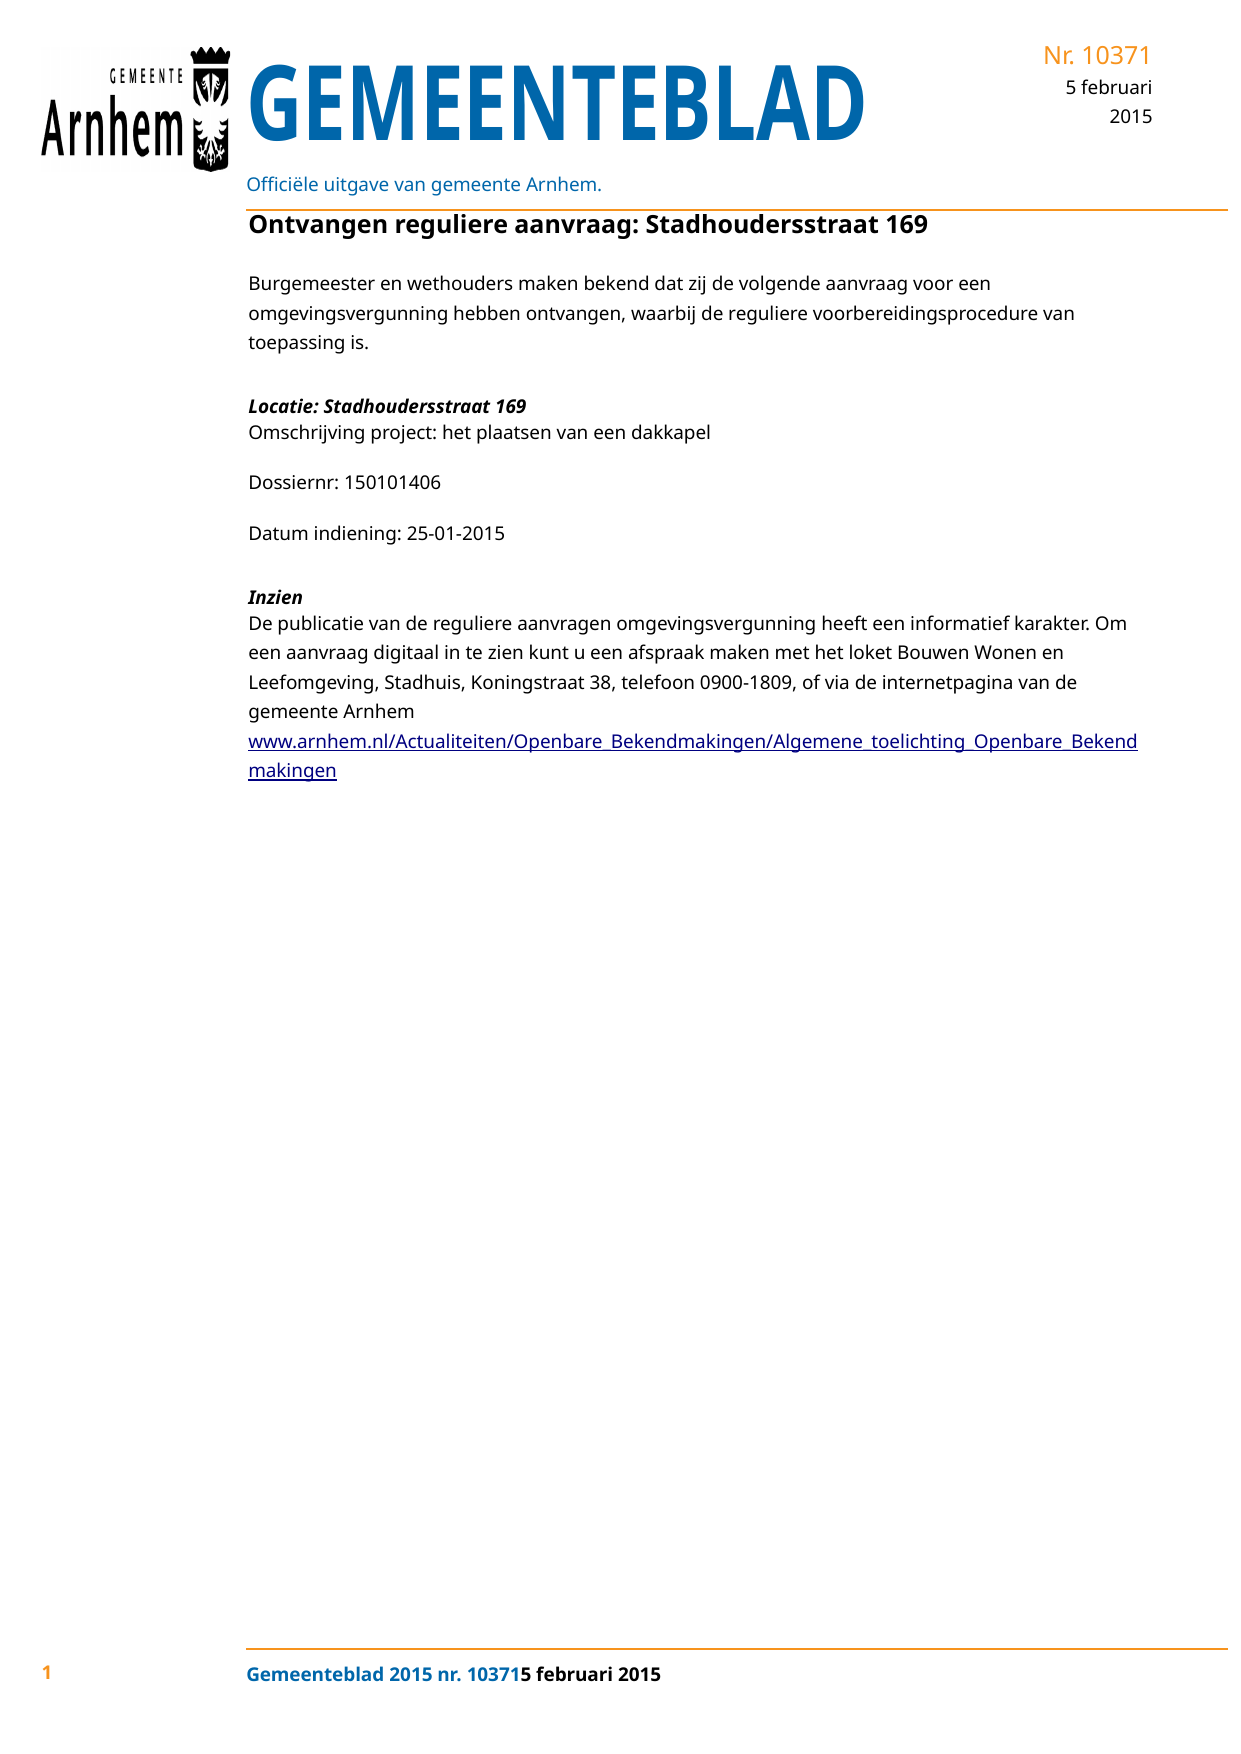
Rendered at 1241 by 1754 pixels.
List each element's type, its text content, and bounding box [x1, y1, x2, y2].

text Datum indiening: 25-01-2015 [248, 520, 1152, 546]
text Inzien [248, 584, 1152, 610]
text Locatie: Stadhoudersstraat 169 [248, 393, 1152, 419]
text Dossiernr: 150101406 [248, 469, 1152, 495]
picture [41, 47, 231, 172]
text Ontvangen reguliere aanvraag: Stadhoudersstraat 169 [248, 211, 1152, 241]
text De publicatie van de reguliere aanvragen omgevingsvergunning heeft een informatief karakter. Om een aanvraag digitaal in te zien kunt u een afspraak maken met het loket Bouwen Wonen en Leefomgeving, Stadhuis, Koningstraat 38, telefoon 0900-1809, of via de internetpagina van de gemeente Arnhem www.arnhem.nl/Actualiteiten/Openbare_Bekendmakingen/Algemene_toelichting_Openbare_Bekendmakingen [248, 610, 1152, 783]
text Burgemeester en wethouders maken bekend dat zij de volgende aanvraag voor een omgevingsvergunning hebben ontvangen, waarbij de reguliere voorbereidingsprocedure van toepassing is. [248, 270, 1152, 355]
text Omschrijving project: het plaatsen van een dakkapel [248, 419, 1152, 445]
